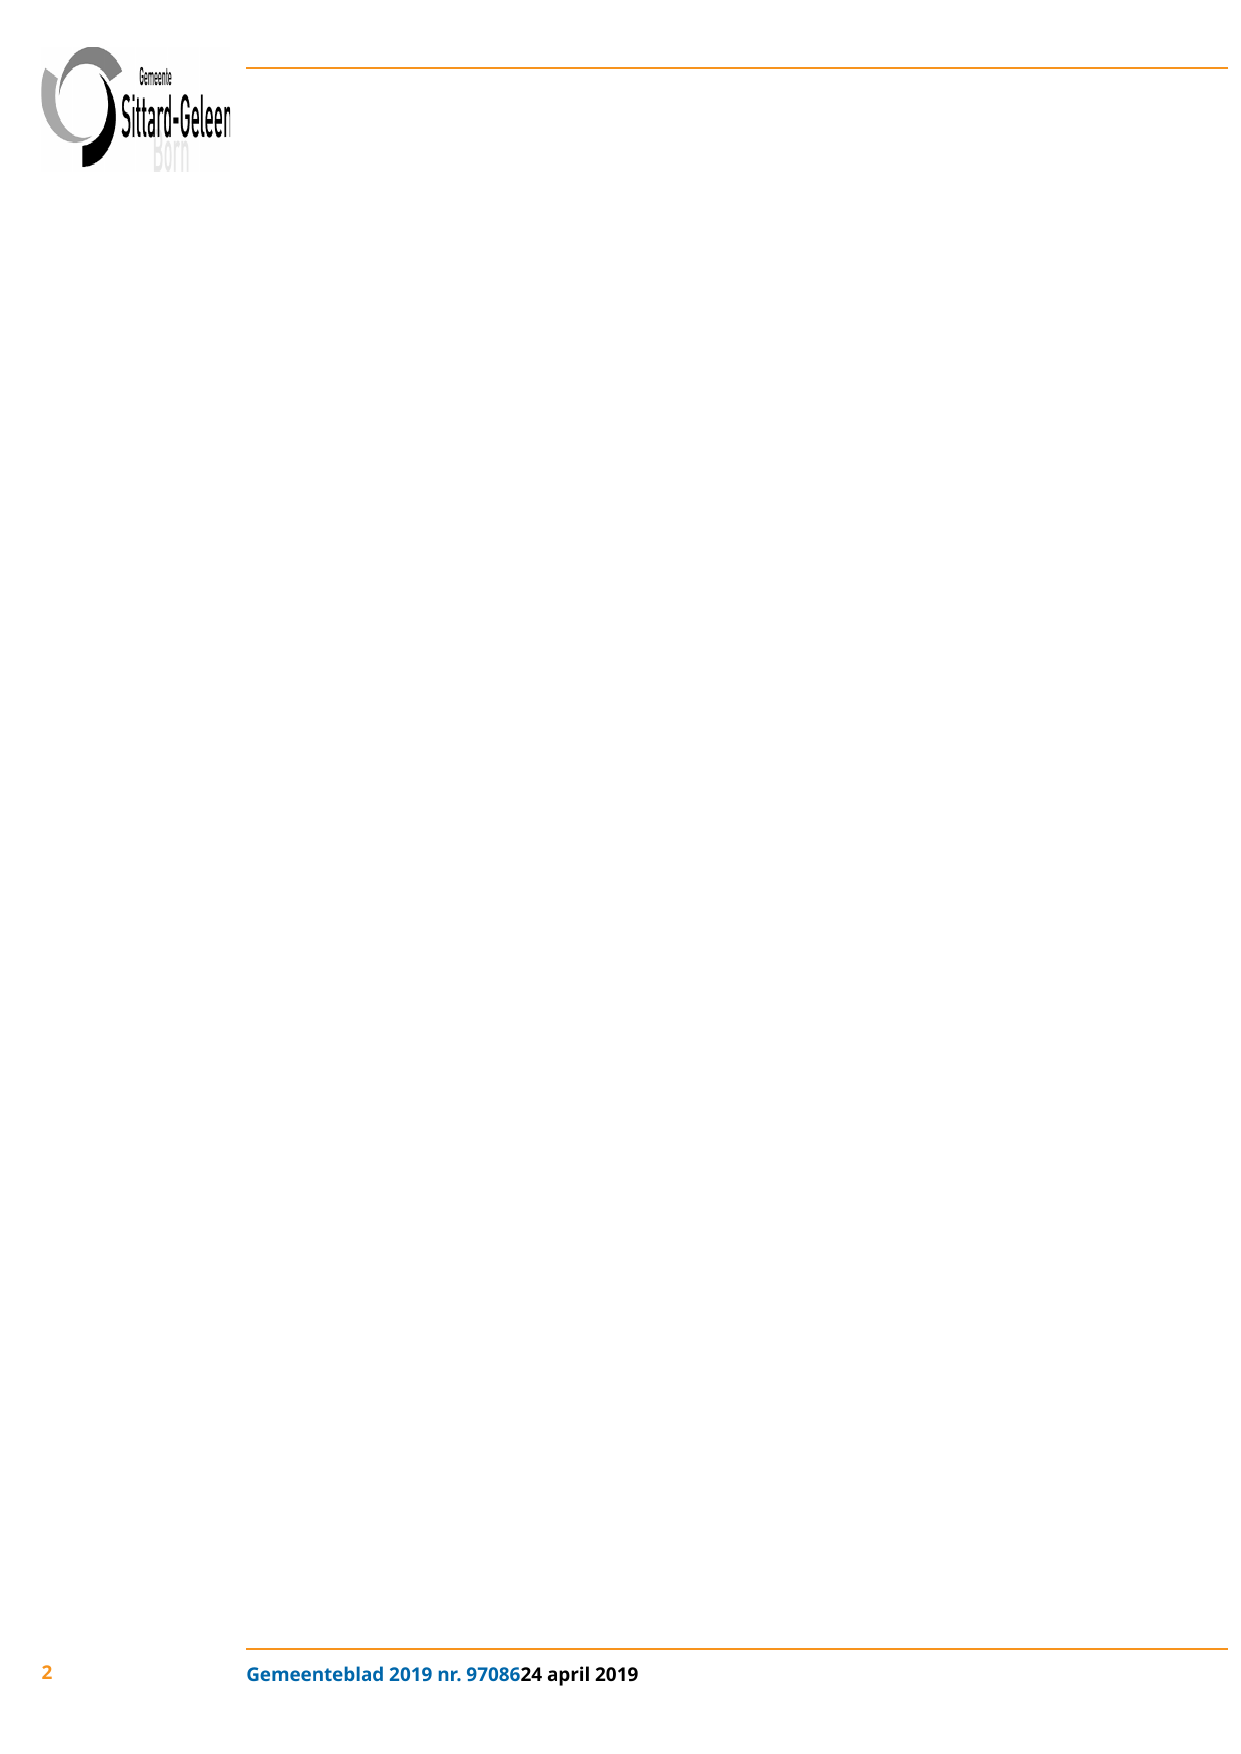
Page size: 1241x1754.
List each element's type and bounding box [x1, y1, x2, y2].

picture [41, 47, 231, 172]
